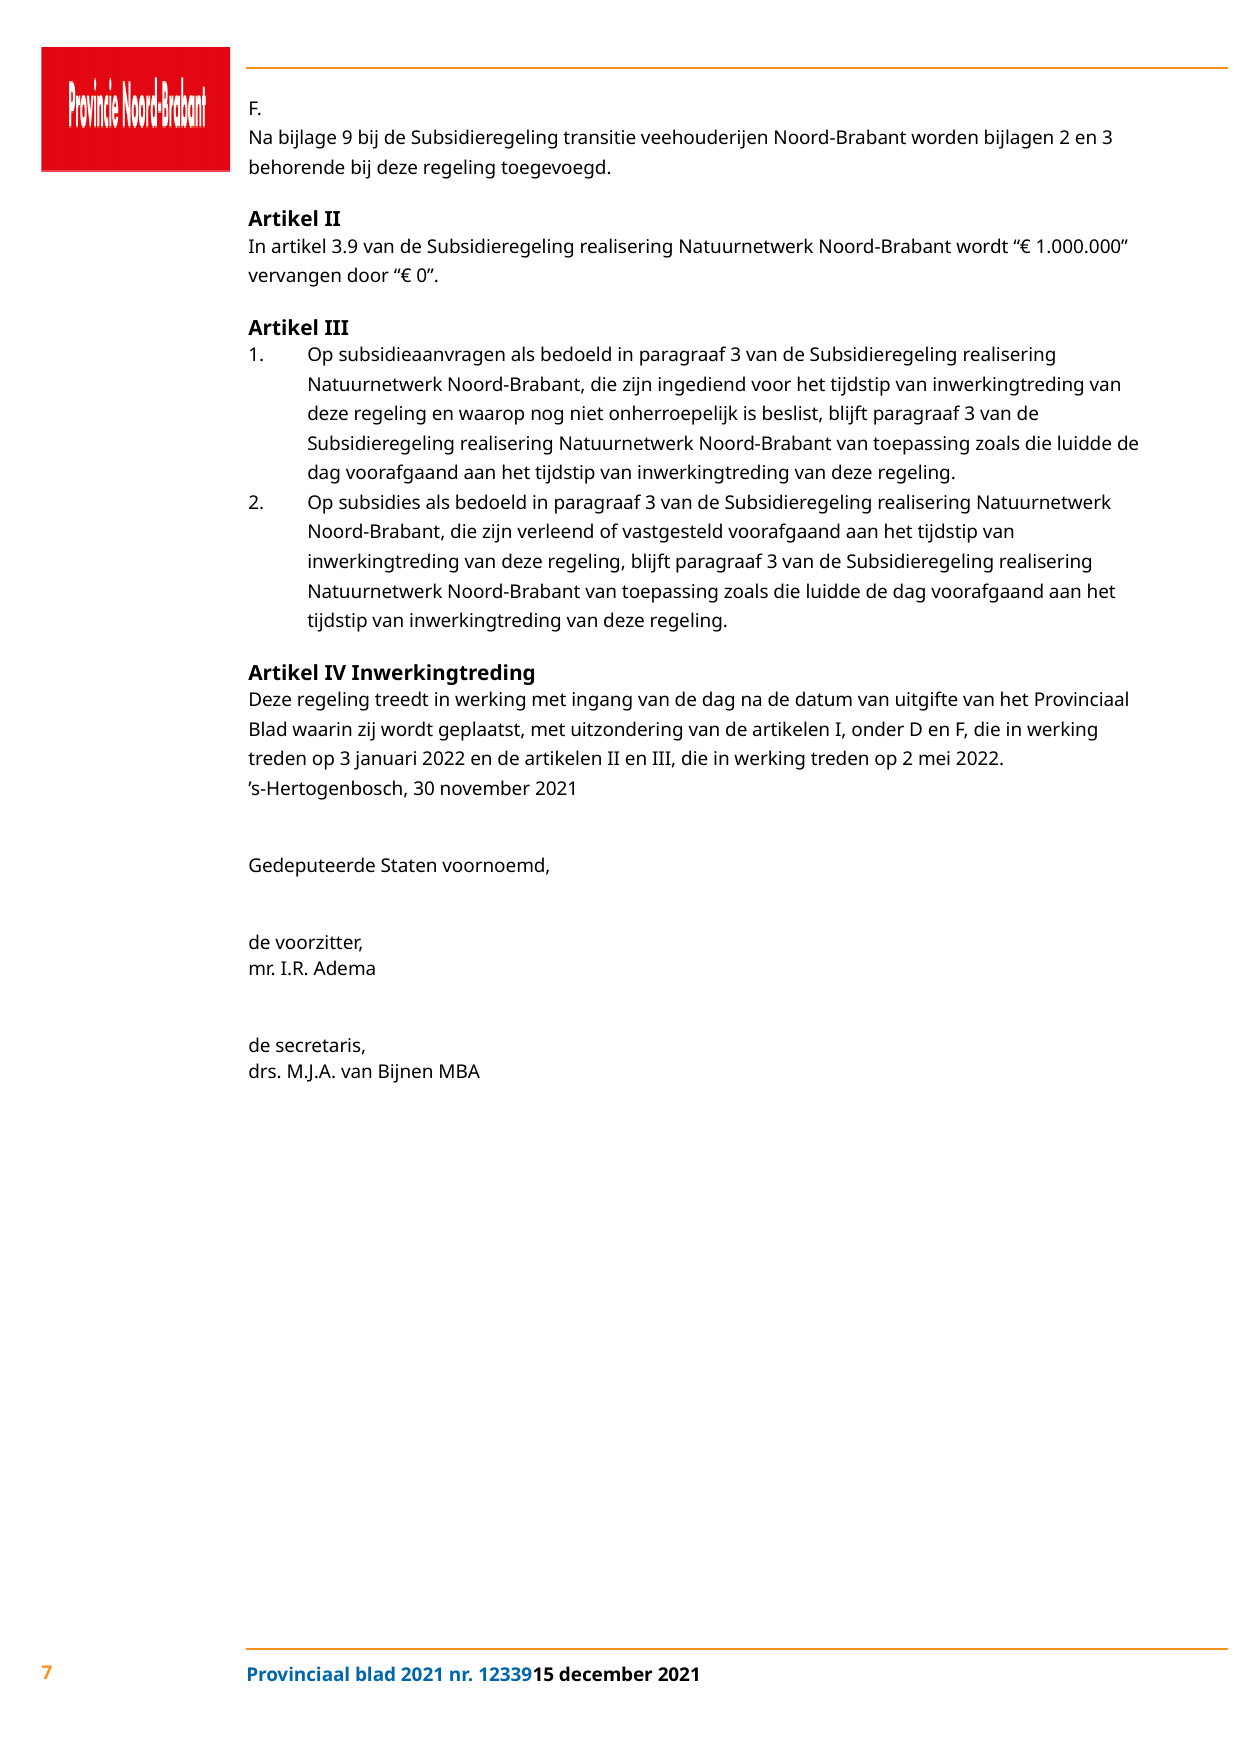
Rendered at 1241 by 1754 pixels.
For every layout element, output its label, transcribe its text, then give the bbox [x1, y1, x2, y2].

picture [41, 47, 231, 172]
text Artikel IV Inwerkingtreding [248, 658, 1152, 686]
text mr. I.R. Adema [248, 955, 1152, 981]
text Na bijlage 9 bij de Subsidieregeling transitie veehouderijen Noord-Brabant worden bijlagen 2 en 3 behorende bij deze regeling toegevoegd. [248, 124, 1152, 180]
text In artikel 3.9 van de Subsidieregeling realisering Natuurnetwerk Noord-Brabant wordt “€ 1.000.000” vervangen door “€ 0”. [248, 233, 1152, 288]
text Deze regeling treedt in werking met ingang van de dag na de datum van uitgifte van het Provinciaal Blad waarin zij wordt geplaatst, met uitzondering van de artikelen I, onder D en F, die in werking treden op 3 januari 2022 en de artikelen II en III, die in werking treden op 2 mei 2022. [248, 686, 1152, 771]
text de secretaris, [248, 1032, 1152, 1058]
text de voorzitter, [248, 929, 1152, 955]
text Artikel II [248, 204, 1152, 233]
text ’s-Hertogenbosch, 30 november 2021 [248, 775, 1152, 801]
text drs. M.J.A. van Bijnen MBA [248, 1058, 1152, 1084]
text Artikel III [248, 313, 1152, 341]
list Op subsidies als bedoeld in paragraaf 3 van de Subsidieregeling realisering Natuurnetwerk Noord-Brabant, die zijn verleend of vastgesteld voorafgaand aan het tijdstip van inwerkingtreding van deze regeling, blijft paragraaf 3 van de Subsidieregeling realisering Natuurnetwerk Noord-Brabant van toepassing zoals die luidde de dag voorafgaand aan het tijdstip van inwerkingtreding van deze regeling. [248, 489, 1152, 633]
list Op subsidieaanvragen als bedoeld in paragraaf 3 van de Subsidieregeling realisering Natuurnetwerk Noord-Brabant, die zijn ingediend voor het tijdstip van inwerkingtreding van deze regeling en waarop nog niet onherroepelijk is beslist, blijft paragraaf 3 van de Subsidieregeling realisering Natuurnetwerk Noord-Brabant van toepassing zoals die luidde de dag voorafgaand aan het tijdstip van inwerkingtreding van deze regeling. [248, 341, 1152, 485]
text Gedeputeerde Staten voornoemd, [248, 852, 1152, 878]
